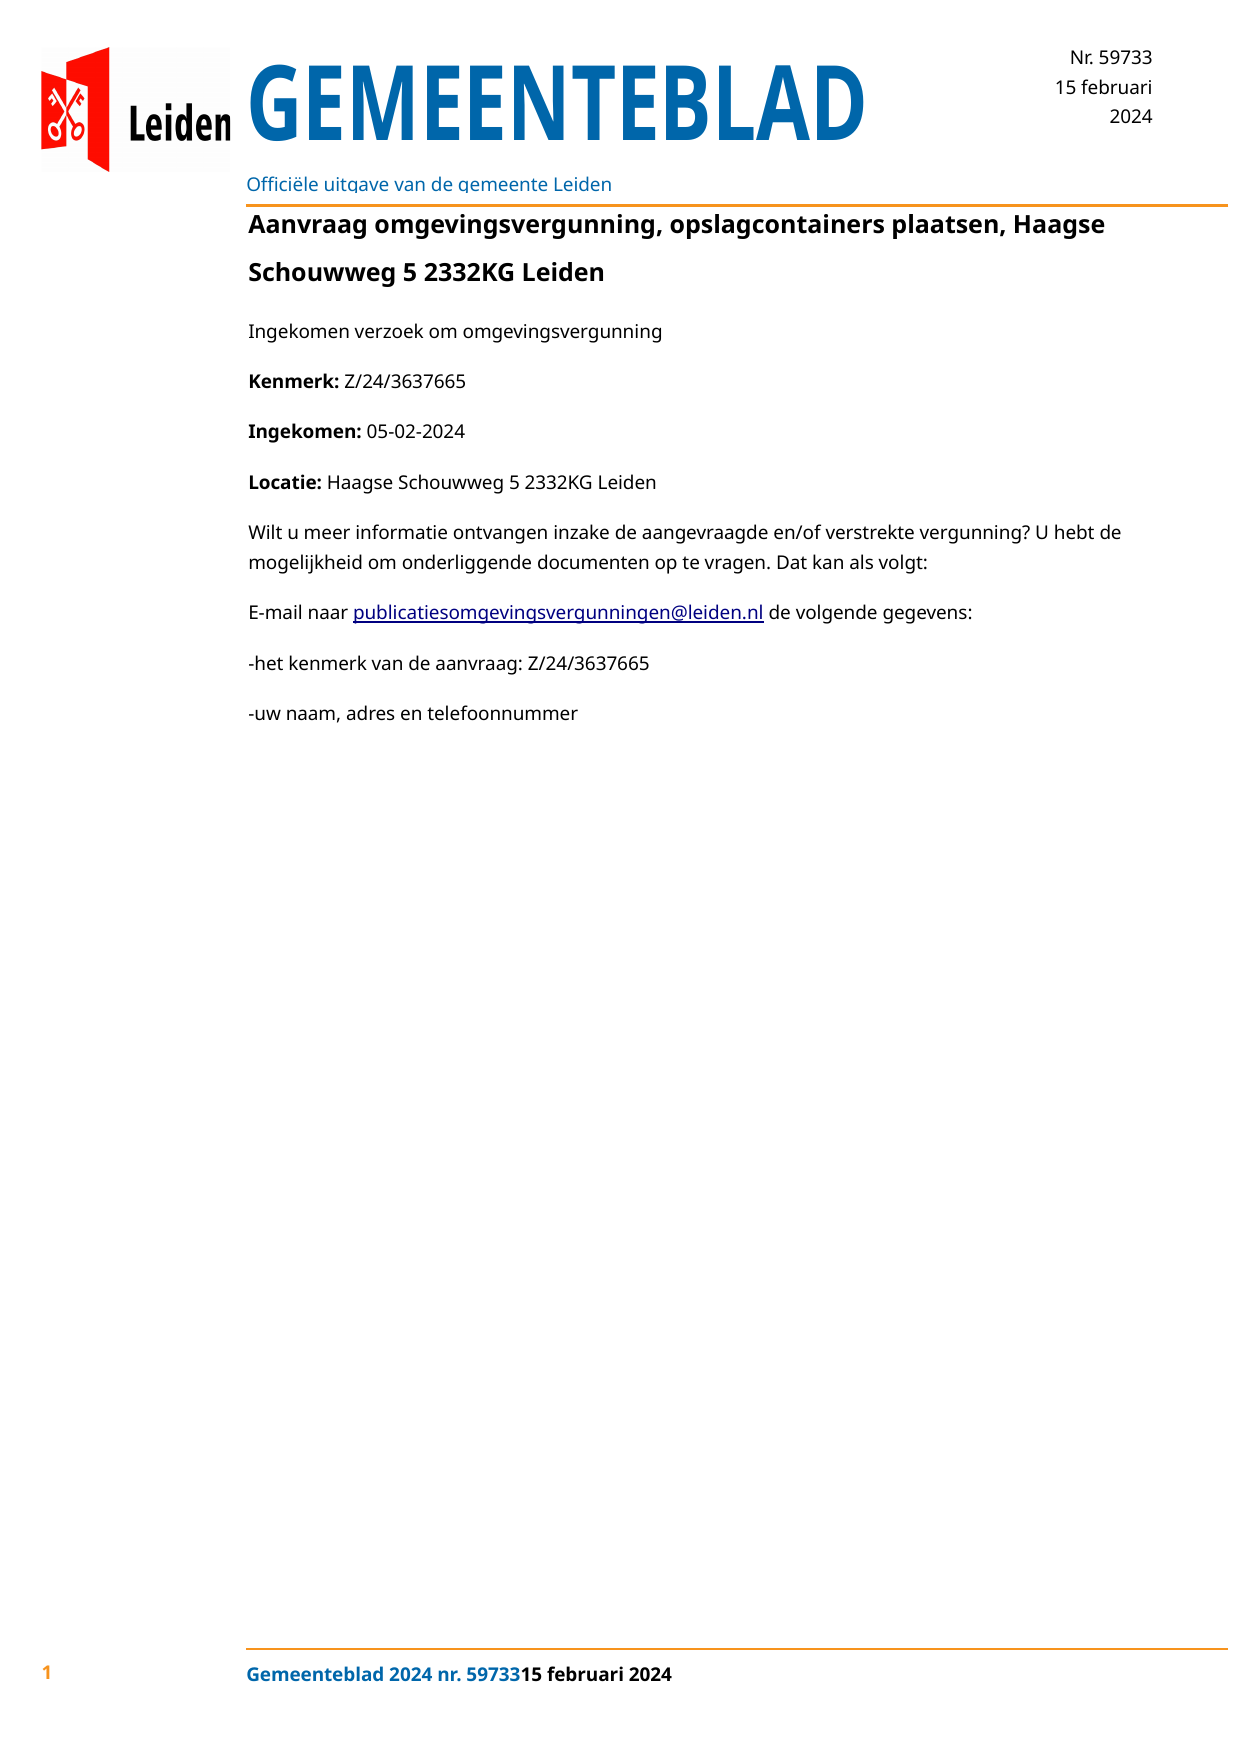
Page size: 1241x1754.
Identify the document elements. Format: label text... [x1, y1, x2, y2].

picture [41, 47, 231, 172]
text Locatie: Haagse Schouwweg 5 2332KG Leiden [248, 469, 1152, 495]
text Ingekomen: 05-02-2024 [248, 419, 1152, 444]
text Kenmerk: Z/24/3637665 [248, 368, 1152, 394]
text Aanvraag omgevingsvergunning, opslagcontainers plaatsen, Haagse Schouwweg 5 2332KG Leiden [248, 207, 1152, 288]
text -uw naam, adres en telefoonnummer [248, 700, 1152, 726]
text Wilt u meer informatie ontvangen inzake de aangevraagde en/of verstrekte vergunning? U hebt de mogelijkheid om onderliggende documenten op te vragen. Dat kan als volgt: [248, 519, 1152, 575]
text E-mail naar publicatiesomgevingsvergunningen@leiden.nl de volgende gegevens: [248, 599, 1152, 625]
text Ingekomen verzoek om omgevingsvergunning [248, 318, 1152, 344]
text -het kenmerk van de aanvraag: Z/24/3637665 [248, 650, 1152, 676]
